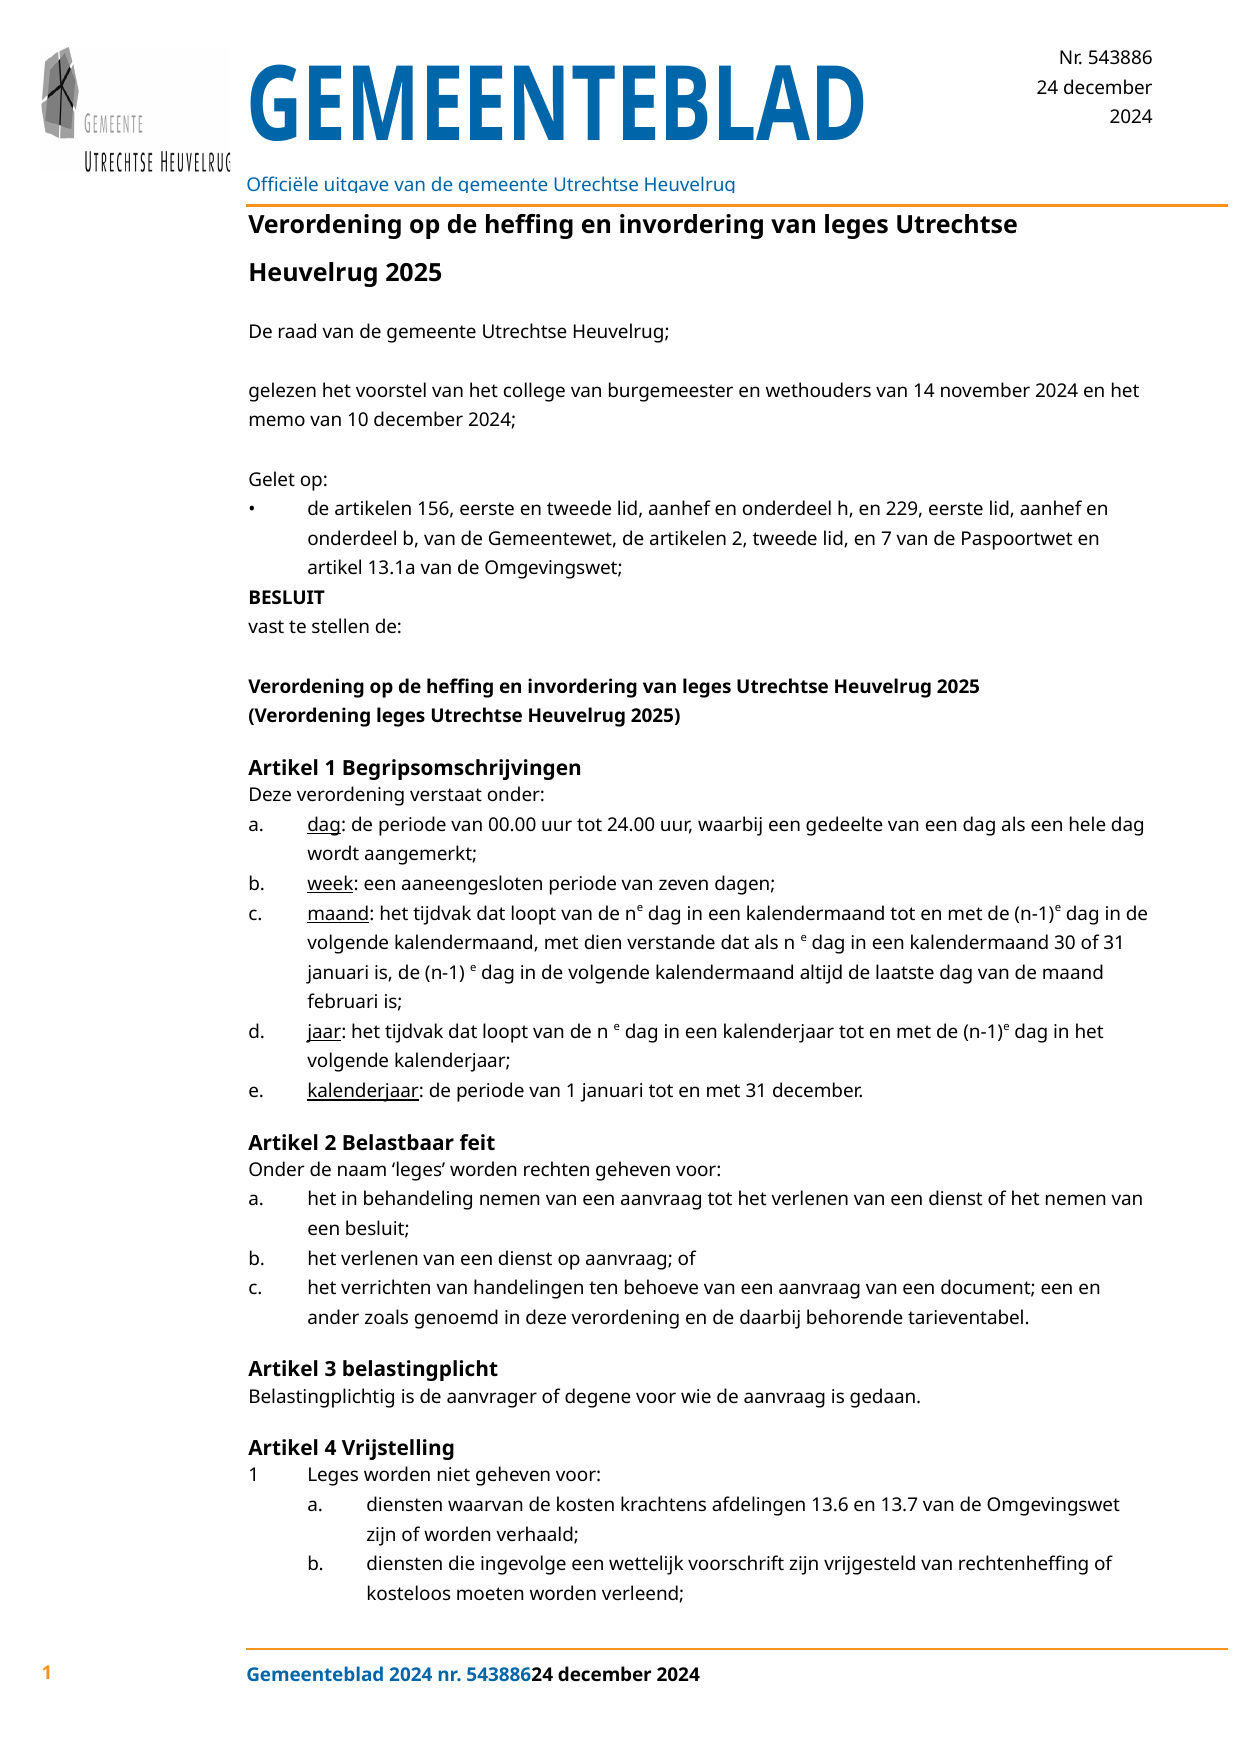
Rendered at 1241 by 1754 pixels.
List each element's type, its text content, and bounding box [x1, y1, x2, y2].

list het in behandeling nemen van een aanvraag tot het verlenen van een dienst of het nemen van een besluit; [248, 1186, 1152, 1241]
list Leges worden niet geheven voor: [248, 1462, 1152, 1487]
text Deze verordening verstaat onder: [248, 781, 1152, 807]
text Onder de naam ‘leges’ worden rechten geheven voor: [248, 1156, 1152, 1182]
text Gelet op: [248, 466, 1152, 492]
text Artikel 2 Belastbaar feit [248, 1128, 1152, 1156]
list maand: het tijdvak dat loopt van de ne dag in een kalendermaand tot en met de (n-1)e dag in de volgende kalendermaand, met dien verstande dat als n e dag in een kalendermaand 30 of 31 januari is, de (n-1) e dag in de volgende kalendermaand altijd de laatste dag van de maand februari is; [248, 900, 1152, 1014]
list de artikelen 156, eerste en tweede lid, aanhef en onderdeel h, en 229, eerste lid, aanhef en onderdeel b, van de Gemeentewet, de artikelen 2, tweede lid, en 7 van de Paspoortwet en artikel 13.1a van de Omgevingswet; [248, 495, 1152, 580]
list week: een aaneengesloten periode van zeven dagen; [248, 870, 1152, 896]
text vast te stellen de: [248, 614, 1152, 639]
list het verrichten van handelingen ten behoeve van een aanvraag van een document; een en ander zoals genoemd in deze verordening en de daarbij behorende tarieventabel. [248, 1274, 1152, 1330]
list diensten waarvan de kosten krachtens afdelingen 13.6 en 13.7 van de Omgevingswet zijn of worden verhaald; [307, 1491, 1152, 1547]
text Verordening op de heffing en invordering van leges Utrechtse Heuvelrug 2025 [248, 673, 1152, 699]
picture [41, 47, 231, 172]
list het verlenen van een dienst op aanvraag; of [248, 1245, 1152, 1271]
text BESLUIT [248, 584, 1152, 610]
text Belastingplichtig is de aanvrager of degene voor wie de aanvraag is gedaan. [248, 1383, 1152, 1408]
list dag: de periode van 00.00 uur tot 24.00 uur, waarbij een gedeelte van een dag als een hele dag wordt aangemerkt; [248, 811, 1152, 866]
list kalenderjaar: de periode van 1 januari tot en met 31 december. [248, 1077, 1152, 1103]
text De raad van de gemeente Utrechtse Heuvelrug; [248, 318, 1152, 344]
text (Verordening leges Utrechtse Heuvelrug 2025) [248, 702, 1152, 728]
text Artikel 4 Vrijstelling [248, 1433, 1152, 1462]
list diensten die ingevolge een wettelijk voorschrift zijn vrijgesteld van rechtenheffing of kosteloos moeten worden verleend; [307, 1550, 1152, 1606]
text Verordening op de heffing en invordering van leges Utrechtse Heuvelrug 2025 [248, 207, 1152, 288]
text Artikel 3 belastingplicht [248, 1354, 1152, 1383]
text gelezen het voorstel van het college van burgemeester en wethouders van 14 november 2024 en het memo van 10 december 2024; [248, 377, 1152, 432]
list jaar: het tijdvak dat loopt van de n e dag in een kalenderjaar tot en met de (n-1)e dag in het volgende kalenderjaar; [248, 1018, 1152, 1073]
text Artikel 1 Begripsomschrijvingen [248, 753, 1152, 781]
